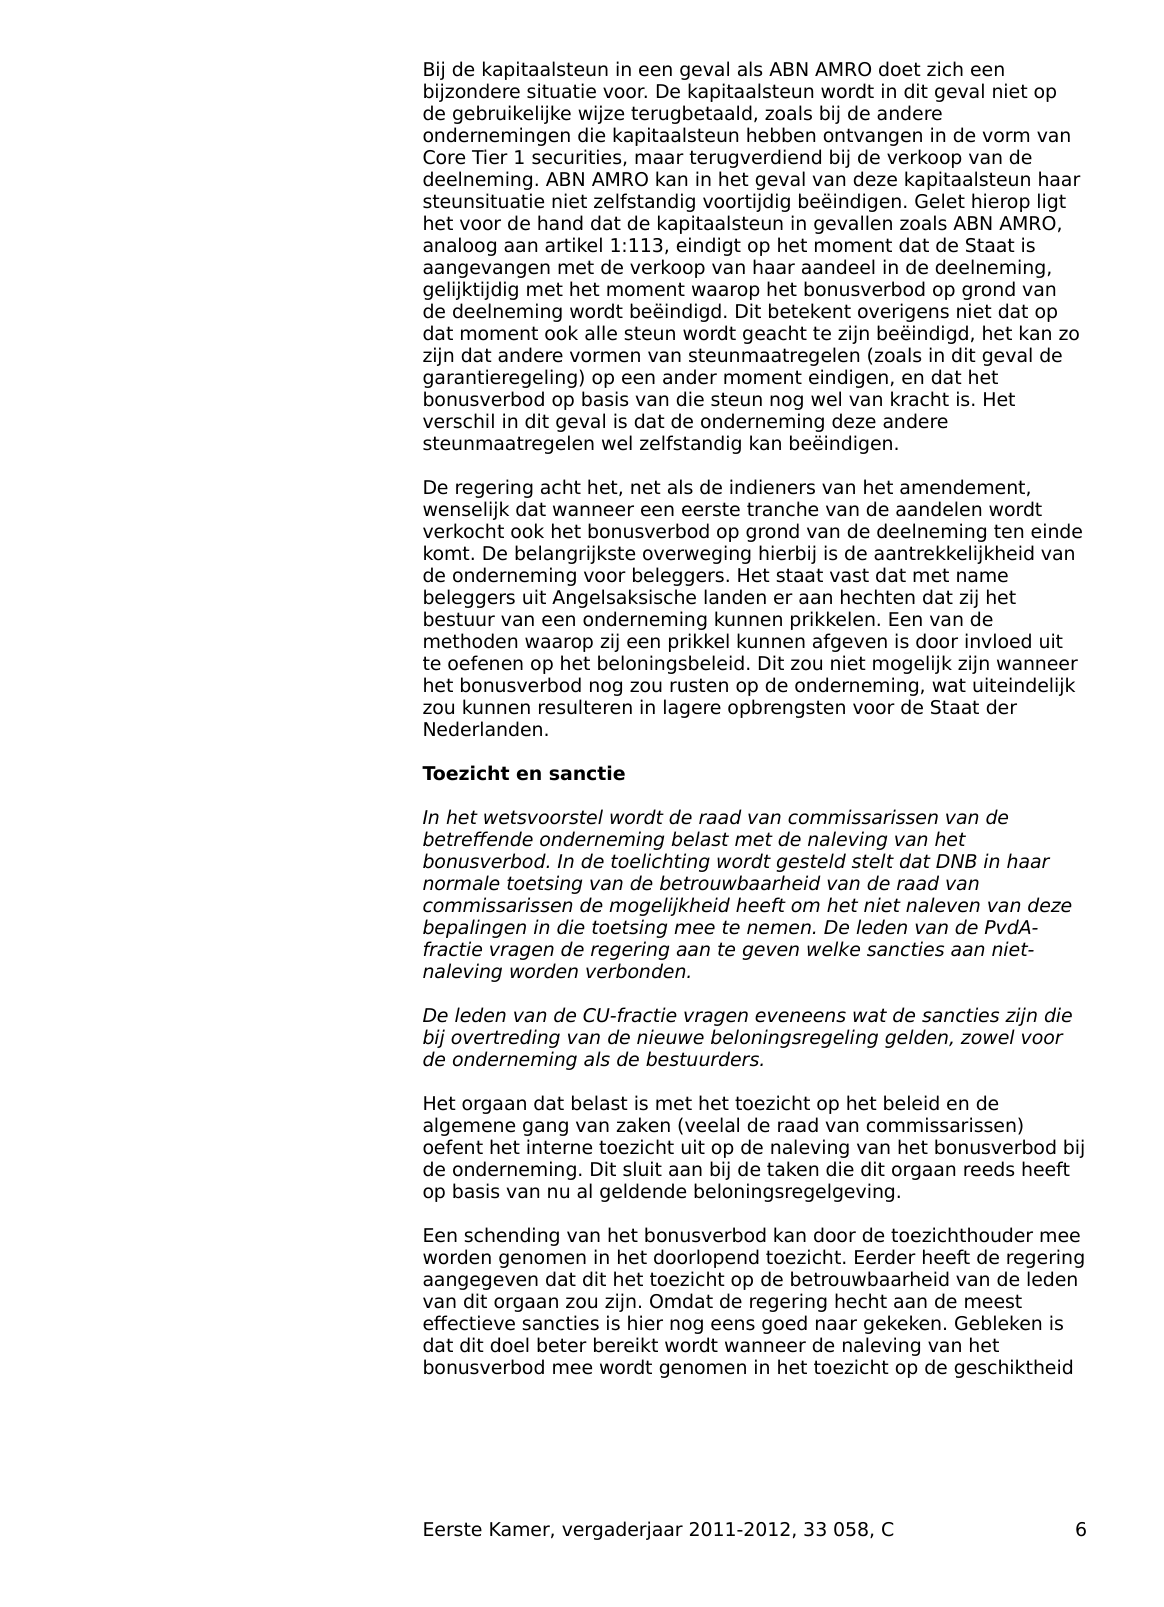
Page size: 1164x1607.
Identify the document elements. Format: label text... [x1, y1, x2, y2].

text In het wetsvoorstel wordt de raad van commissarissen van de betreffende onderneming belast met de naleving van het bonusverbod. In de toelichting wordt gesteld stelt dat DNB in haar normale toetsing van de betrouwbaarheid van de raad van commissarissen de mogelijkheid heeft om het niet naleven van deze bepalingen in die toetsing mee te nemen. De leden van de PvdA-fractie vragen de regering aan te geven welke sancties aan niet-naleving worden verbonden. [422, 807, 1087, 983]
text De leden van de CU-fractie vragen eveneens wat de sancties zijn die bij overtreding van de nieuwe beloningsregeling gelden, zowel voor de onderneming als de bestuurders. [422, 1005, 1087, 1071]
subtitle Toezicht en sanctie [422, 763, 1087, 785]
text Bij de kapitaalsteun in een geval als ABN AMRO doet zich een bijzondere situatie voor. De kapitaalsteun wordt in dit geval niet op de gebruikelijke wijze terugbetaald, zoals bij de andere ondernemingen die kapitaalsteun hebben ontvangen in de vorm van Core Tier 1 securities, maar terugverdiend bij de verkoop van de deelneming. ABN AMRO kan in het geval van deze kapitaalsteun haar steunsituatie niet zelfstandig voortijdig beëindigen. Gelet hierop ligt het voor de hand dat de kapitaalsteun in gevallen zoals ABN AMRO, analoog aan artikel 1:113, eindigt op het moment dat de Staat is aangevangen met de verkoop van haar aandeel in de deelneming, gelijktijdig met het moment waarop het bonusverbod op grond van de deelneming wordt beëindigd. Dit betekent overigens niet dat op dat moment ook alle steun wordt geacht te zijn beëindigd, het kan zo zijn dat andere vormen van steunmaatregelen (zoals in dit geval de garantieregeling) op een ander moment eindigen, en dat het bonusverbod op basis van die steun nog wel van kracht is. Het verschil in dit geval is dat de onderneming deze andere steunmaatregelen wel zelfstandig kan beëindigen. [422, 59, 1087, 455]
text Het orgaan dat belast is met het toezicht op het beleid en de algemene gang van zaken (veelal de raad van commissarissen) oefent het interne toezicht uit op de naleving van het bonusverbod bij de onderneming. Dit sluit aan bij de taken die dit orgaan reeds heeft op basis van nu al geldende beloningsregelgeving. [422, 1093, 1087, 1203]
text Een schending van het bonusverbod kan door de toezichthouder mee worden genomen in het doorlopend toezicht. Eerder heeft de regering aangegeven dat dit het toezicht op de betrouwbaarheid van de leden van dit orgaan zou zijn. Omdat de regering hecht aan de meest effectieve sancties is hier nog eens goed naar gekeken. Gebleken is dat dit doel beter bereikt wordt wanneer de naleving van het bonusverbod mee wordt genomen in het toezicht op de geschiktheid [422, 1225, 1087, 1379]
text De regering acht het, net als de indieners van het amendement, wenselijk dat wanneer een eerste tranche van de aandelen wordt verkocht ook het bonusverbod op grond van de deelneming ten einde komt. De belangrijkste overweging hierbij is de aantrekkelijkheid van de onderneming voor beleggers. Het staat vast dat met name beleggers uit Angelsaksische landen er aan hechten dat zij het bestuur van een onderneming kunnen prikkelen. Een van de methoden waarop zij een prikkel kunnen afgeven is door invloed uit te oefenen op het beloningsbeleid. Dit zou niet mogelijk zijn wanneer het bonusverbod nog zou rusten op de onderneming, wat uiteindelijk zou kunnen resulteren in lagere opbrengsten voor de Staat der Nederlanden. [422, 477, 1087, 741]
